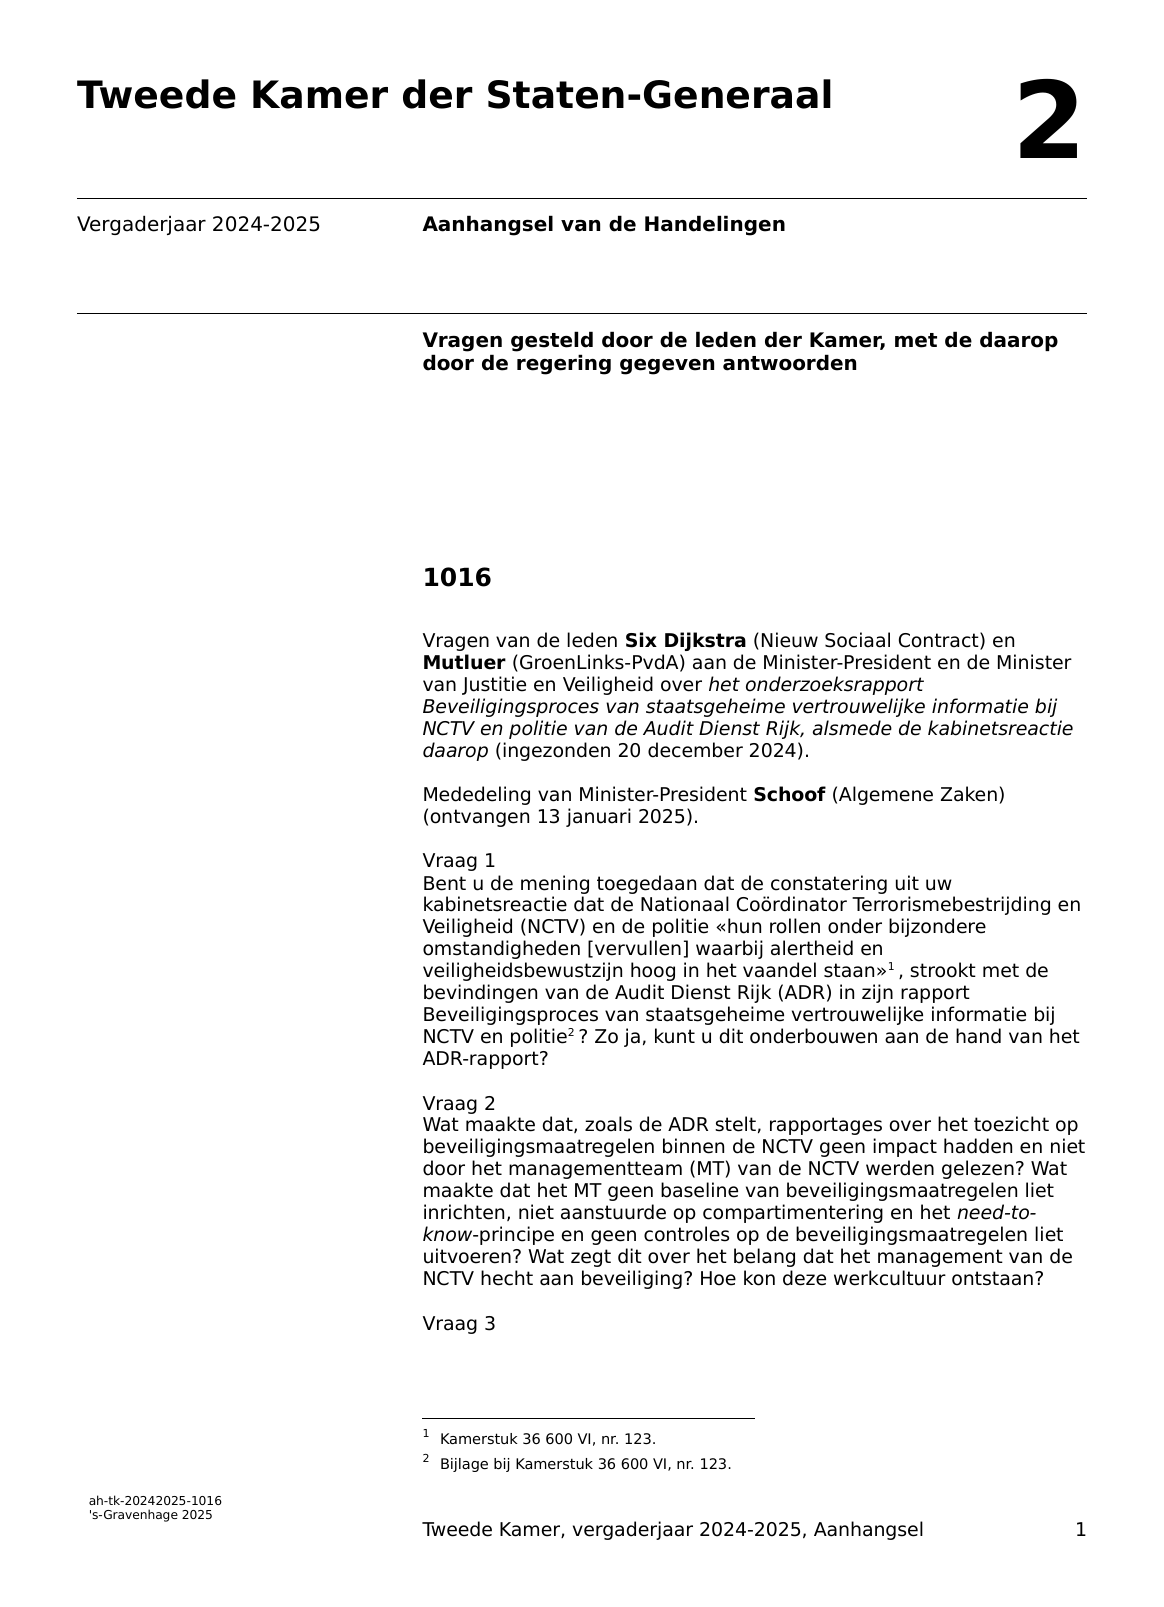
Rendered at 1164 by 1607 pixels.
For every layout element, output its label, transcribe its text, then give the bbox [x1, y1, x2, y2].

text Bijlage bij Kamerstuk 36 600 VI, nr. 123. [422, 1452, 1087, 1474]
text Vraag 3 [422, 1312, 1087, 1334]
text Vragen van de leden Six Dijkstra (Nieuw Sociaal Contract) en Mutluer (GroenLinks-PvdA) aan de Minister-President en de Minister van Justitie en Veiligheid over het onderzoeksrapport Beveiligingsproces van staatsgeheime vertrouwelijke informatie bij NCTV en politie van de Audit Dienst Rijk, alsmede de kabinetsreactie daarop (ingezonden 20 december 2024). [422, 630, 1087, 762]
text 1016 [422, 563, 1087, 592]
text 's-Gravenhage 2025 [88, 1508, 323, 1522]
table_cell Vragen gesteld door de leden der Kamer, met de daarop door de regering gegeven antwoorden [422, 314, 1087, 375]
table_cell Aanhangsel van de Handelingen [422, 199, 1087, 313]
table_header Tweede Kamer der Staten-Generaal [77, 59, 886, 198]
text Wat maakte dat, zoals de ADR stelt, rapportages over het toezicht op beveiligingsmaatregelen binnen de NCTV geen impact hadden en niet door het managementteam (MT) van de NCTV werden gelezen? Wat maakte dat het MT geen baseline van beveiligingsmaatregelen liet inrichten, niet aanstuurde op compartimentering en het need-to-know-principe en geen controles op de beveiligingsmaatregelen liet uitvoeren? Wat zegt dit over het belang dat het management van de NCTV hecht aan beveiliging? Hoe kon deze werkcultuur ontstaan? [422, 1114, 1087, 1290]
text Mededeling van Minister-President Schoof (Algemene Zaken) (ontvangen 13 januari 2025). [422, 784, 1087, 828]
text Vraag 2 [422, 1092, 1087, 1114]
text Kamerstuk 36 600 VI, nr. 123. [422, 1427, 1087, 1449]
table_cell [77, 314, 422, 375]
table_header 2 [886, 59, 1087, 198]
text Vraag 1 [422, 850, 1087, 872]
text ah-tk-20242025-1016 [88, 1494, 323, 1508]
table_cell Vergaderjaar 2024-2025 [77, 199, 422, 313]
text Bent u de mening toegedaan dat de constatering uit uw kabinetsreactie dat de Nationaal Coördinator Terrorismebestrijding en Veiligheid (NCTV) en de politie «hun rollen onder bijzondere omstandigheden [vervullen] waarbij alertheid en veiligheidsbewustzijn hoog in het vaandel staan», strookt met de bevindingen van de Audit Dienst Rijk (ADR) in zijn rapport Beveiligingsproces van staatsgeheime vertrouwelijke informatie bij NCTV en politie? Zo ja, kunt u dit onderbouwen aan de hand van het ADR-rapport? [422, 872, 1087, 1070]
